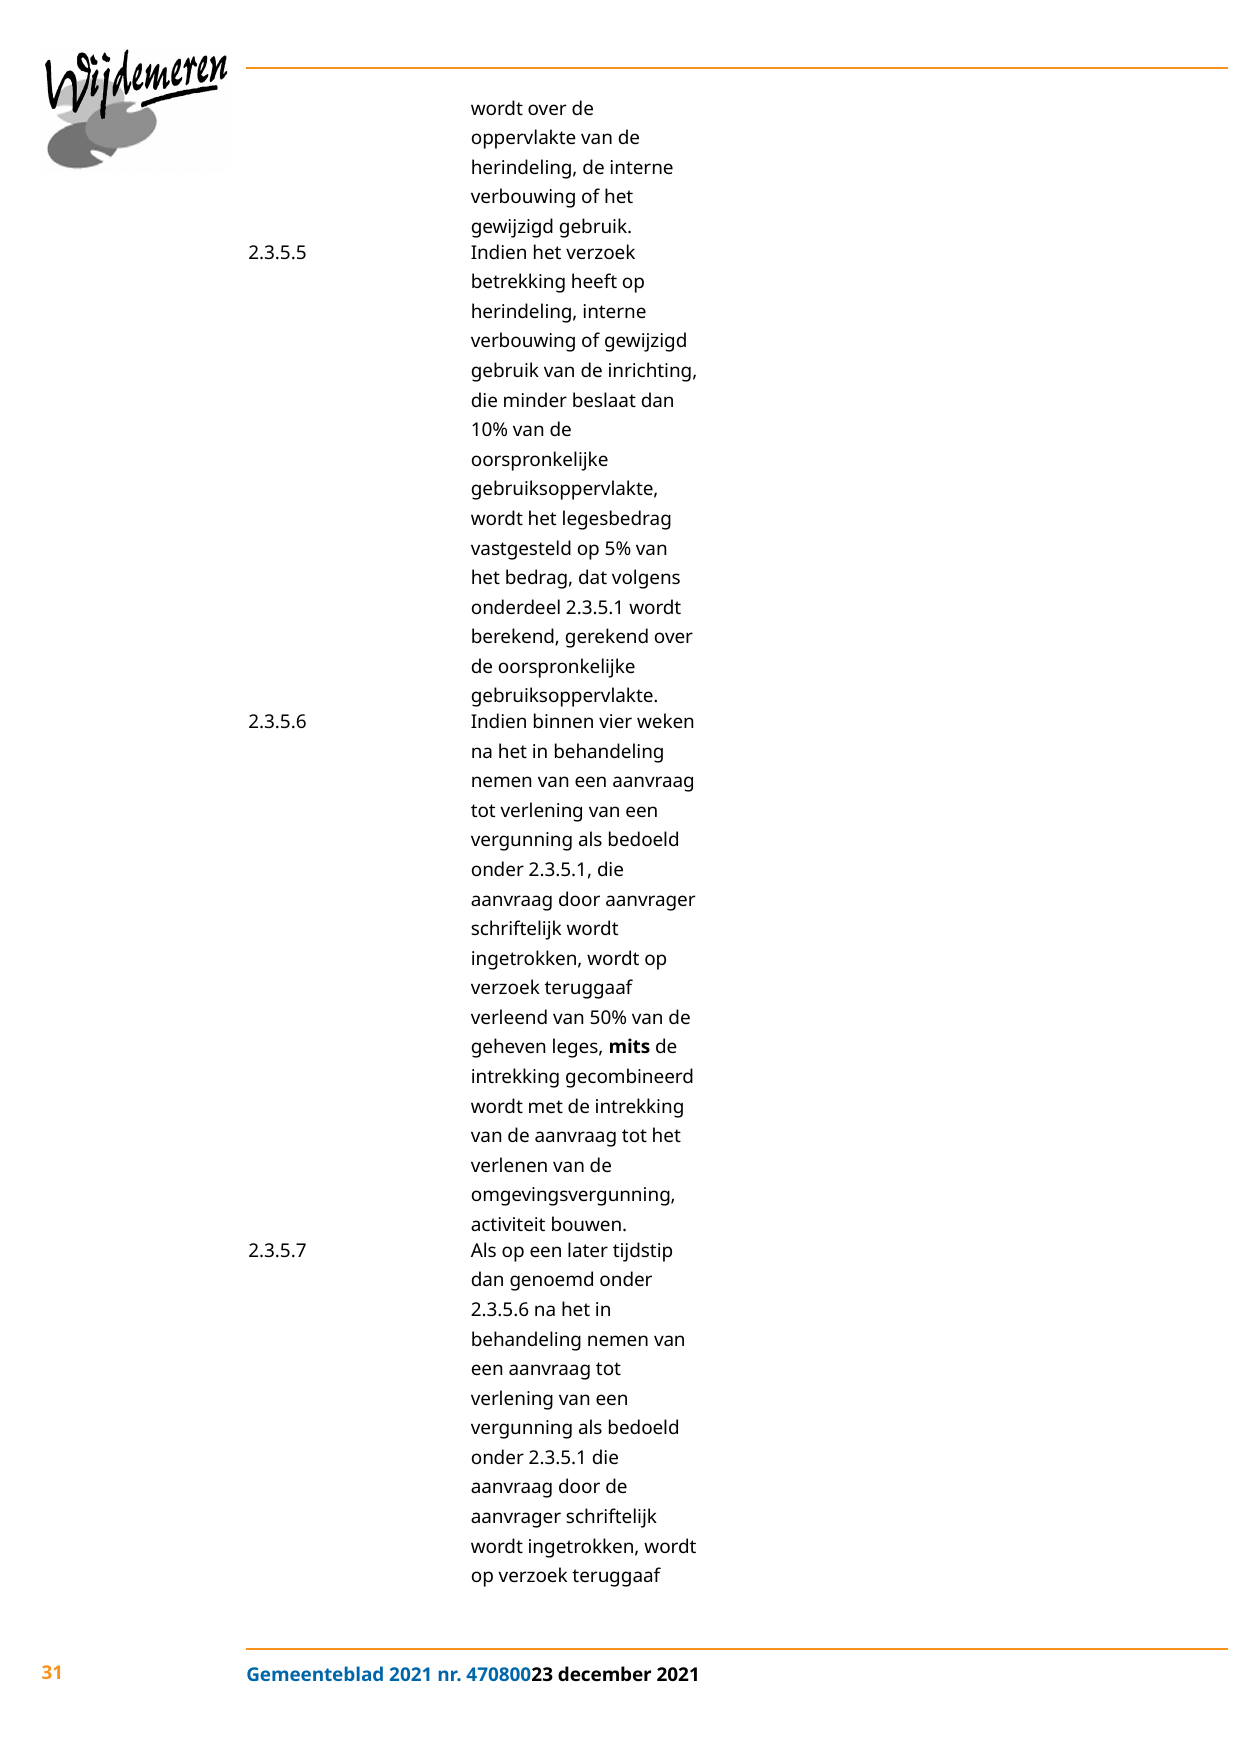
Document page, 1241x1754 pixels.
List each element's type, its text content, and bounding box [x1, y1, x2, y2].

table_cell [1001, 95, 1152, 239]
table_cell Indien binnen vier weken na het in behandeling nemen van een aanvraag tot verlening van een vergunning als bedoeld onder 2.3.5.1, die aanvraag door aanvrager schriftelijk wordt ingetrokken, wordt op verzoek teruggaaf verleend van 50% van de geheven leges, mits de intrekking gecombineerd wordt met de intrekking van de aanvraag tot het verlenen van de omgevingsvergunning, activiteit bouwen. [471, 708, 700, 1237]
table_cell 2.3.5.7 [248, 1237, 471, 1588]
picture [41, 47, 231, 172]
table_cell 2.3.5.5 [248, 239, 471, 708]
table_cell [850, 708, 1001, 1237]
table_cell [248, 95, 471, 239]
table_cell Indien het verzoek betrekking heeft op herindeling, interne verbouwing of gewijzigd gebruik van de inrichting, die minder beslaat dan 10% van de oorspronkelijke gebruiksoppervlakte, wordt het legesbedrag vastgesteld op 5% van het bedrag, dat volgens onderdeel 2.3.5.1 wordt berekend, gerekend over de oorspronkelijke gebruiksoppervlakte. [471, 239, 700, 708]
table_cell [850, 95, 1001, 239]
table_cell [700, 1237, 850, 1588]
table_cell [700, 708, 850, 1237]
table_cell [700, 239, 850, 708]
table_cell [1001, 239, 1152, 708]
table_cell wordt over de oppervlakte van de herindeling, de interne verbouwing of het gewijzigd gebruik. [471, 95, 700, 239]
table_cell [1001, 1237, 1152, 1588]
table_cell Als op een later tijdstip dan genoemd onder 2.3.5.6 na het in behandeling nemen van een aanvraag tot verlening van een vergunning als bedoeld onder 2.3.5.1 die aanvraag door de aanvrager schriftelijk wordt ingetrokken, wordt op verzoek teruggaaf [471, 1237, 700, 1588]
table_cell [850, 239, 1001, 708]
table_cell [850, 1237, 1001, 1588]
table_cell [700, 95, 850, 239]
table_cell [1001, 708, 1152, 1237]
table_cell 2.3.5.6 [248, 708, 471, 1237]
